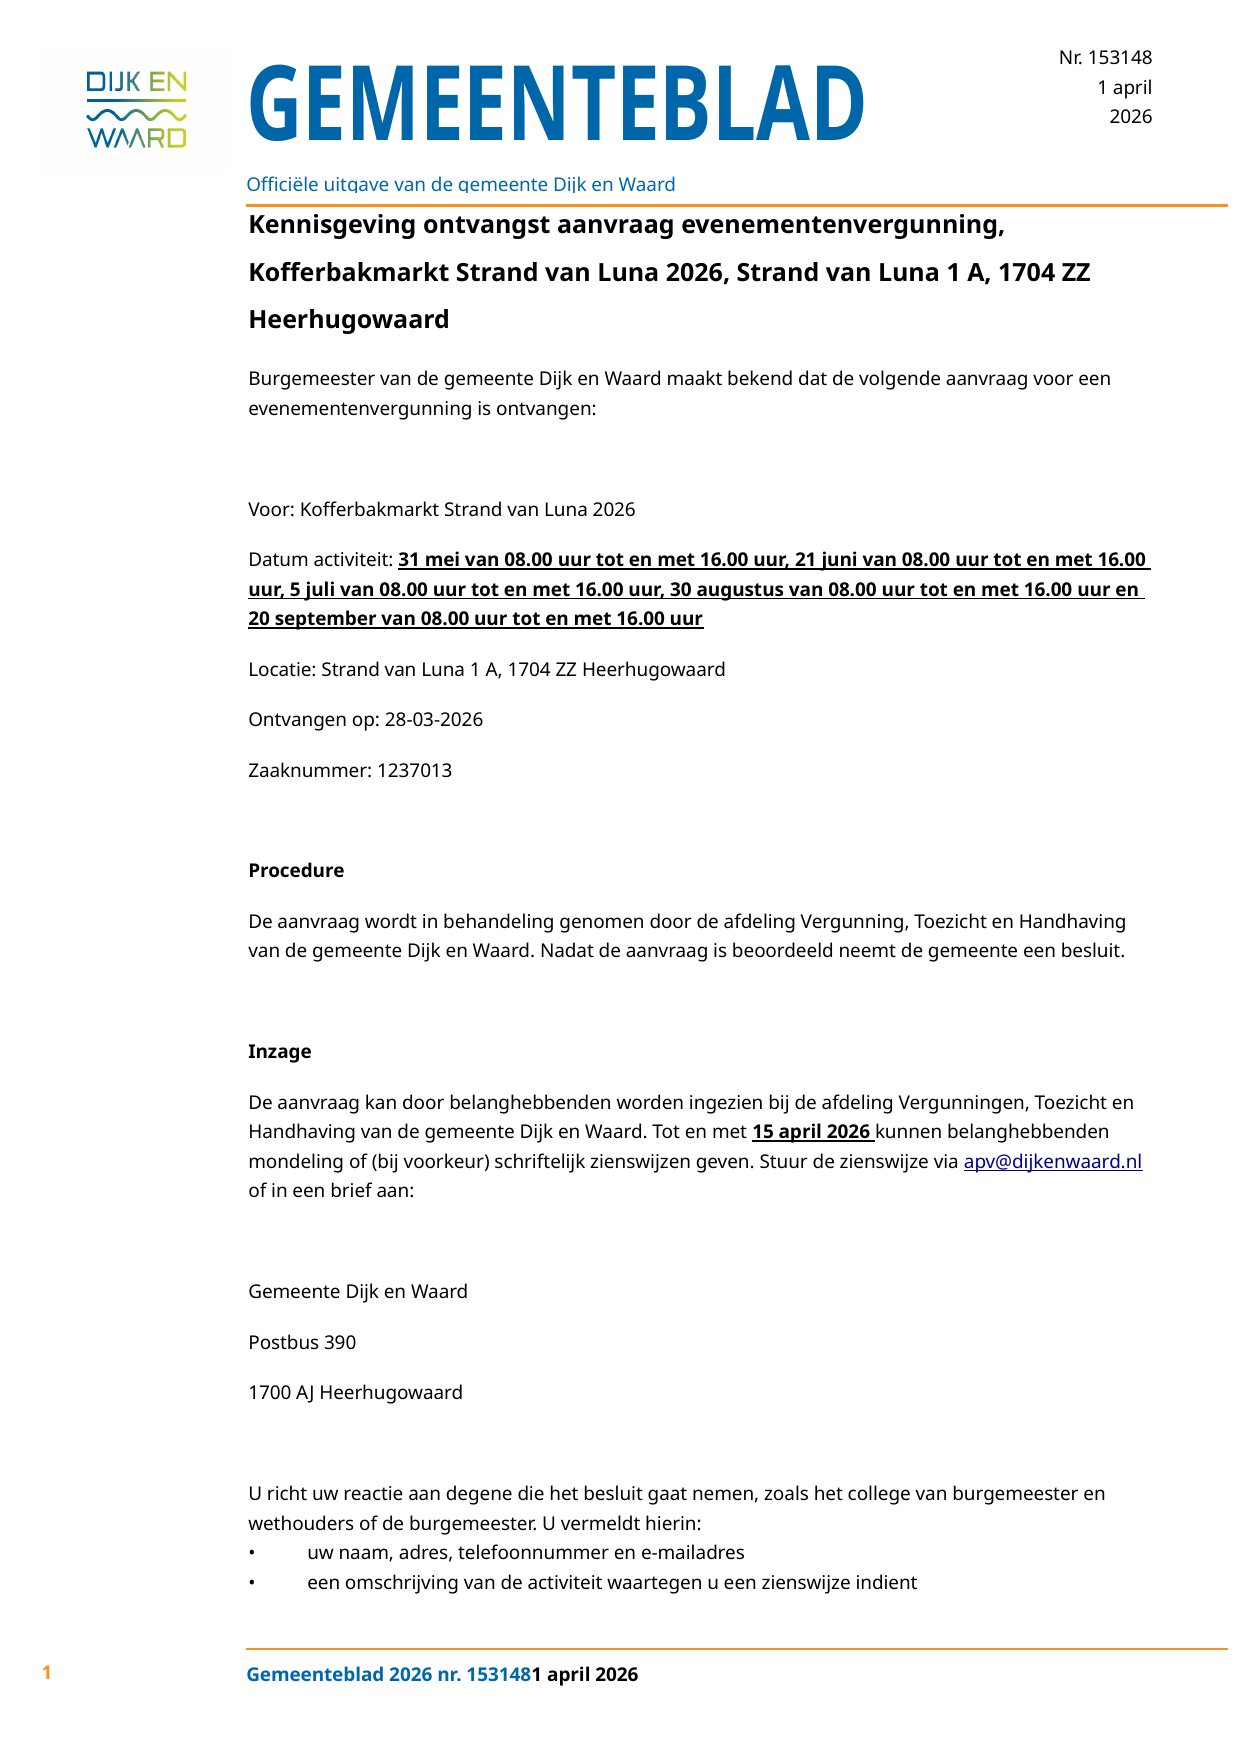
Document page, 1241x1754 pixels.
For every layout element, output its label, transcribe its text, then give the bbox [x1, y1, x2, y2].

text Burgemeester van de gemeente Dijk en Waard maakt bekend dat de volgende aanvraag voor een evenementenvergunning is ontvangen: [248, 366, 1152, 421]
text 1700 AJ Heerhugowaard [248, 1379, 1152, 1405]
picture [41, 47, 231, 172]
text Datum activiteit: 31 mei van 08.00 uur tot en met 16.00 uur, 21 juni van 08.00 uur tot en met 16.00 uur, 5 juli van 08.00 uur tot en met 16.00 uur, 30 augustus van 08.00 uur tot en met 16.00 uur en 20 september van 08.00 uur tot en met 16.00 uur [248, 546, 1152, 631]
text Voor: Kofferbakmarkt Strand van Luna 2026 [248, 496, 1152, 522]
list uw naam, adres, telefoonnummer en e-mailadres [248, 1539, 1152, 1565]
text Kennisgeving ontvangst aanvraag evenementenvergunning, Kofferbakmarkt Strand van Luna 2026, Strand van Luna 1 A, 1704 ZZ Heerhugowaard [248, 207, 1152, 336]
text Procedure [248, 858, 1152, 883]
text Ontvangen op: 28-03-2026 [248, 706, 1152, 732]
text U richt uw reactie aan degene die het besluit gaat nemen, zoals het college van burgemeester en wethouders of de burgemeester. U vermeldt hierin: [248, 1480, 1152, 1535]
text Inzage [248, 1038, 1152, 1064]
text Zaaknummer: 1237013 [248, 757, 1152, 782]
text Gemeente Dijk en Waard [248, 1278, 1152, 1304]
list een omschrijving van de activiteit waartegen u een zienswijze indient [248, 1569, 1152, 1594]
text De aanvraag wordt in behandeling genomen door de afdeling Vergunning, Toezicht en Handhaving van de gemeente Dijk en Waard. Nadat de aanvraag is beoordeeld neemt de gemeente een besluit. [248, 908, 1152, 963]
text Postbus 390 [248, 1329, 1152, 1354]
text De aanvraag kan door belanghebbenden worden ingezien bij de afdeling Vergunningen, Toezicht en Handhaving van de gemeente Dijk en Waard. Tot en met 15 april 2026 kunnen belanghebbenden mondeling of (bij voorkeur) schriftelijk zienswijzen geven. Stuur de zienswijze via apv@dijkenwaard.nl of in een brief aan: [248, 1089, 1152, 1203]
text Locatie: Strand van Luna 1 A, 1704 ZZ Heerhugowaard [248, 656, 1152, 682]
